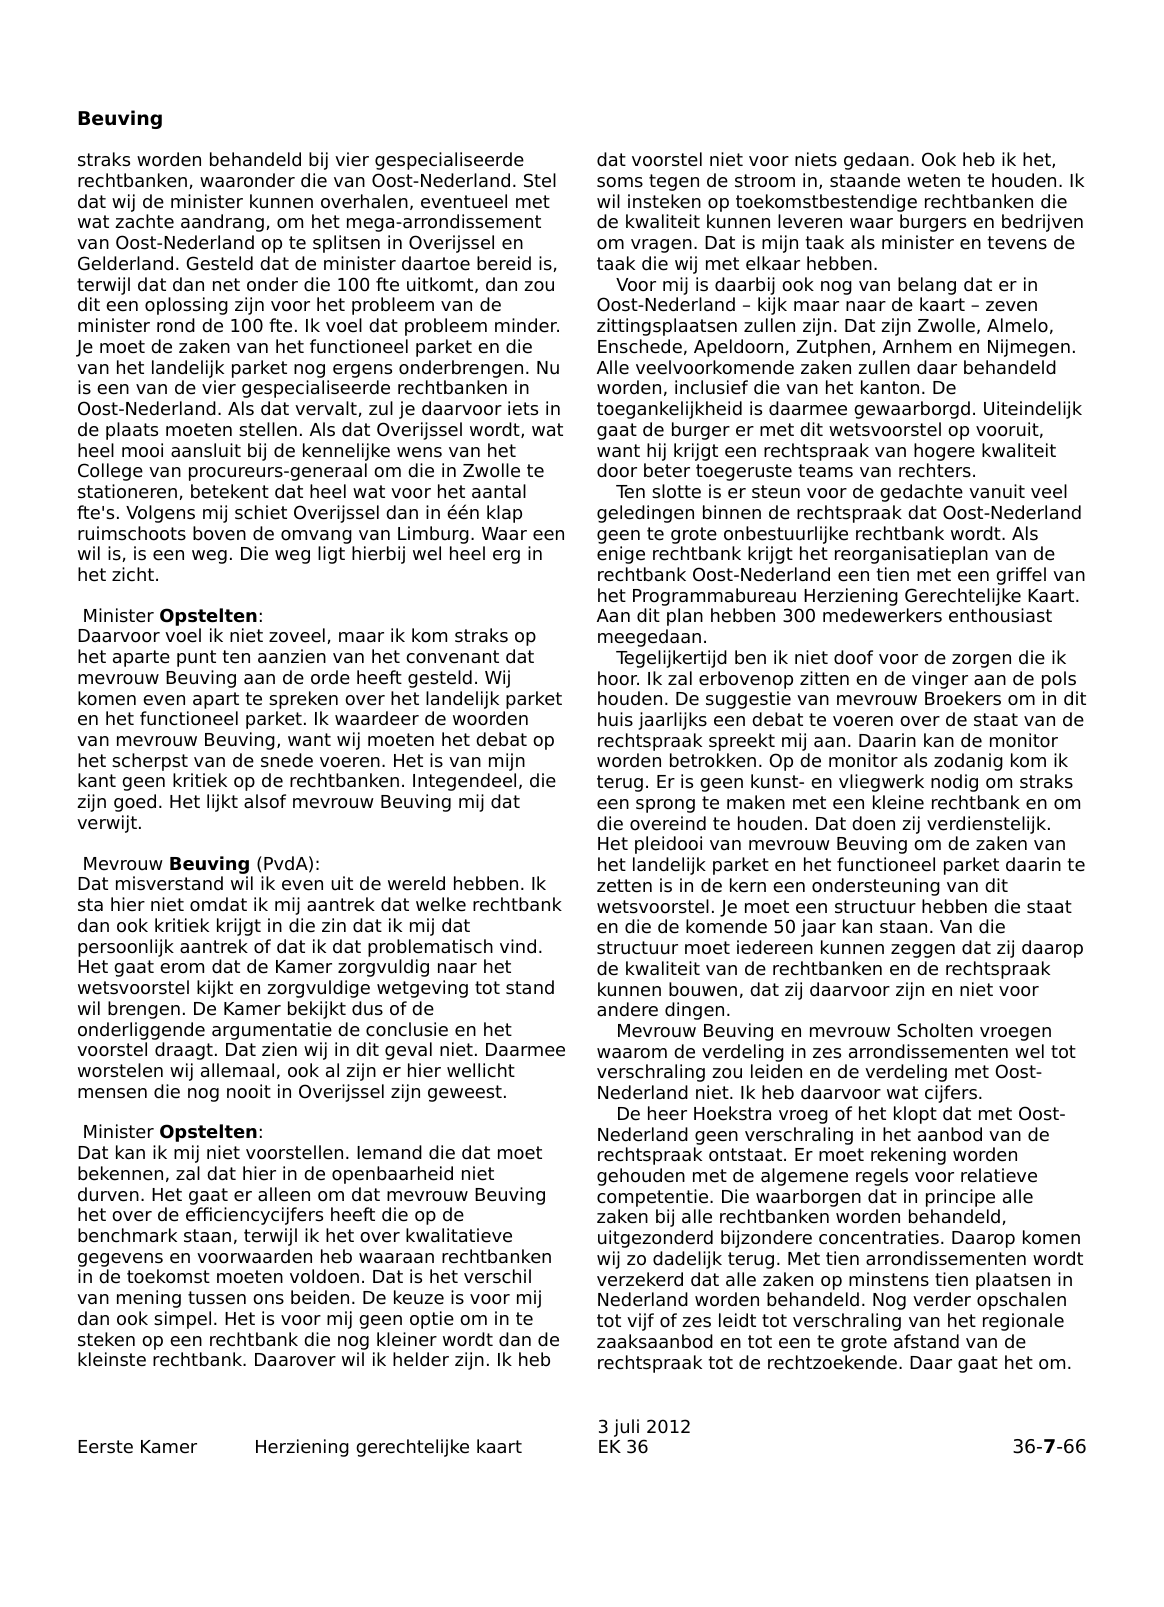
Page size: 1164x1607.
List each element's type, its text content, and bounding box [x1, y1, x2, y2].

text Mevrouw Beuving en mevrouw Scholten vroegen waarom de verdeling in zes arrondissementen wel tot verschraling zou leiden en de verdeling met Oost-Nederland niet. Ik heb daarvoor wat cijfers. [596, 1021, 1087, 1104]
text Minister Opstelten: [77, 1122, 567, 1143]
text Mevrouw Beuving (PvdA): [77, 853, 567, 874]
text Ten slotte is er steun voor de gedachte vanuit veel geledingen binnen de rechtspraak dat Oost-Nederland geen te grote onbestuurlijke rechtbank wordt. Als enige rechtbank krijgt het reorganisatieplan van de rechtbank Oost-Nederland een tien met een griffel van het Programmabureau Herziening Gerechtelijke Kaart. Aan dit plan hebben 300 medewerkers enthousiast meegedaan. [596, 482, 1087, 648]
text Dat misverstand wil ik even uit de wereld hebben. Ik sta hier niet omdat ik mij aantrek dat welke rechtbank dan ook kritiek krijgt in die zin dat ik mij dat persoonlijk aantrek of dat ik dat problematisch vind. Het gaat erom dat de Kamer zorgvuldig naar het wetsvoorstel kijkt en zorgvuldige wetgeving tot stand wil brengen. De Kamer bekijkt dus of de onderliggende argumentatie de conclusie en het voorstel draagt. Dat zien wij in dit geval niet. Daarmee worstelen wij allemaal, ook al zijn er hier wellicht mensen die nog nooit in Overijssel zijn geweest. [77, 874, 567, 1102]
text Dat kan ik mij niet voorstellen. Iemand die dat moet bekennen, zal dat hier in de openbaarheid niet durven. Het gaat er alleen om dat mevrouw Beuving het over de efficiencycijfers heeft die op de benchmark staan, terwijl ik het over kwalitatieve gegevens en voorwaarden heb waaraan rechtbanken in de toekomst moeten voldoen. Dat is het verschil van mening tussen ons beiden. De keuze is voor mij dan ook simpel. Het is voor mij geen optie om in te steken op een rechtbank die nog kleiner wordt dan de kleinste rechtbank. Daarover wil ik helder zijn. Ik heb [77, 1143, 567, 1371]
text straks worden behandeld bij vier gespecialiseerde rechtbanken, waaronder die van Oost-Nederland. Stel dat wij de minister kunnen overhalen, eventueel met wat zachte aandrang, om het mega-arrondissement van Oost-Nederland op te splitsen in Overijssel en Gelderland. Gesteld dat de minister daartoe bereid is, terwijl dat dan net onder die 100 fte uitkomt, dan zou dit een oplossing zijn voor het probleem van de minister rond de 100 fte. Ik voel dat probleem minder. Je moet de zaken van het functioneel parket en die van het landelijk parket nog ergens onderbrengen. Nu is een van de vier gespecialiseerde rechtbanken in Oost-Nederland. Als dat vervalt, zul je daarvoor iets in de plaats moeten stellen. Als dat Overijssel wordt, wat heel mooi aansluit bij de kennelijke wens van het College van procureurs-generaal om die in Zwolle te stationeren, betekent dat heel wat voor het aantal fte's. Volgens mij schiet Overijssel dan in één klap ruimschoots boven de omvang van Limburg. Waar een wil is, is een weg. Die weg ligt hierbij wel heel erg in het zicht. [77, 150, 567, 586]
text De heer Hoekstra vroeg of het klopt dat met Oost-Nederland geen verschraling in het aanbod van de rechtspraak ontstaat. Er moet rekening worden gehouden met de algemene regels voor relatieve competentie. Die waarborgen dat in principe alle zaken bij alle rechtbanken worden behandeld, uitgezonderd bijzondere concentraties. Daarop komen wij zo dadelijk terug. Met tien arrondissementen wordt verzekerd dat alle zaken op minstens tien plaatsen in Nederland worden behandeld. Nog verder opschalen tot vijf of zes leidt tot verschraling van het regionale zaaksaanbod en tot een te grote afstand van de rechtspraak tot de rechtzoekende. Daar gaat het om. [596, 1104, 1087, 1373]
text Minister Opstelten: [77, 606, 567, 626]
text dat voorstel niet voor niets gedaan. Ook heb ik het, soms tegen de stroom in, staande weten te houden. Ik wil insteken op toekomstbestendige rechtbanken die de kwaliteit kunnen leveren waar burgers en bedrijven om vragen. Dat is mijn taak als minister en tevens de taak die wij met elkaar hebben. [596, 150, 1087, 274]
text Daarvoor voel ik niet zoveel, maar ik kom straks op het aparte punt ten aanzien van het convenant dat mevrouw Beuving aan de orde heeft gesteld. Wij komen even apart te spreken over het landelijk parket en het functioneel parket. Ik waardeer de woorden van mevrouw Beuving, want wij moeten het debat op het scherpst van de snede voeren. Het is van mijn kant geen kritiek op de rechtbanken. Integendeel, die zijn goed. Het lijkt alsof mevrouw Beuving mij dat verwijt. [77, 626, 567, 833]
text Tegelijkertijd ben ik niet doof voor de zorgen die ik hoor. Ik zal erbovenop zitten en de vinger aan de pols houden. De suggestie van mevrouw Broekers om in dit huis jaarlijks een debat te voeren over de staat van de rechtspraak spreekt mij aan. Daarin kan de monitor worden betrokken. Op de monitor als zodanig kom ik terug. Er is geen kunst- en vliegwerk nodig om straks een sprong te maken met een kleine rechtbank en om die overeind te houden. Dat doen zij verdienstelijk. Het pleidooi van mevrouw Beuving om de zaken van het landelijk parket en het functioneel parket daarin te zetten is in de kern een ondersteuning van dit wetsvoorstel. Je moet een structuur hebben die staat en die de komende 50 jaar kan staan. Van die structuur moet iedereen kunnen zeggen dat zij daarop de kwaliteit van de rechtbanken en de rechtspraak kunnen bouwen, dat zij daarvoor zijn en niet voor andere dingen. [596, 648, 1087, 1021]
text Voor mij is daarbij ook nog van belang dat er in Oost-Nederland – kijk maar naar de kaart – zeven zittingsplaatsen zullen zijn. Dat zijn Zwolle, Almelo, Enschede, Apeldoorn, Zutphen, Arnhem en Nijmegen. Alle veelvoorkomende zaken zullen daar behandeld worden, inclusief die van het kanton. De toegankelijkheid is daarmee gewaarborgd. Uiteindelijk gaat de burger er met dit wetsvoorstel op vooruit, want hij krijgt een rechtspraak van hogere kwaliteit door beter toegeruste teams van rechters. [596, 274, 1087, 482]
